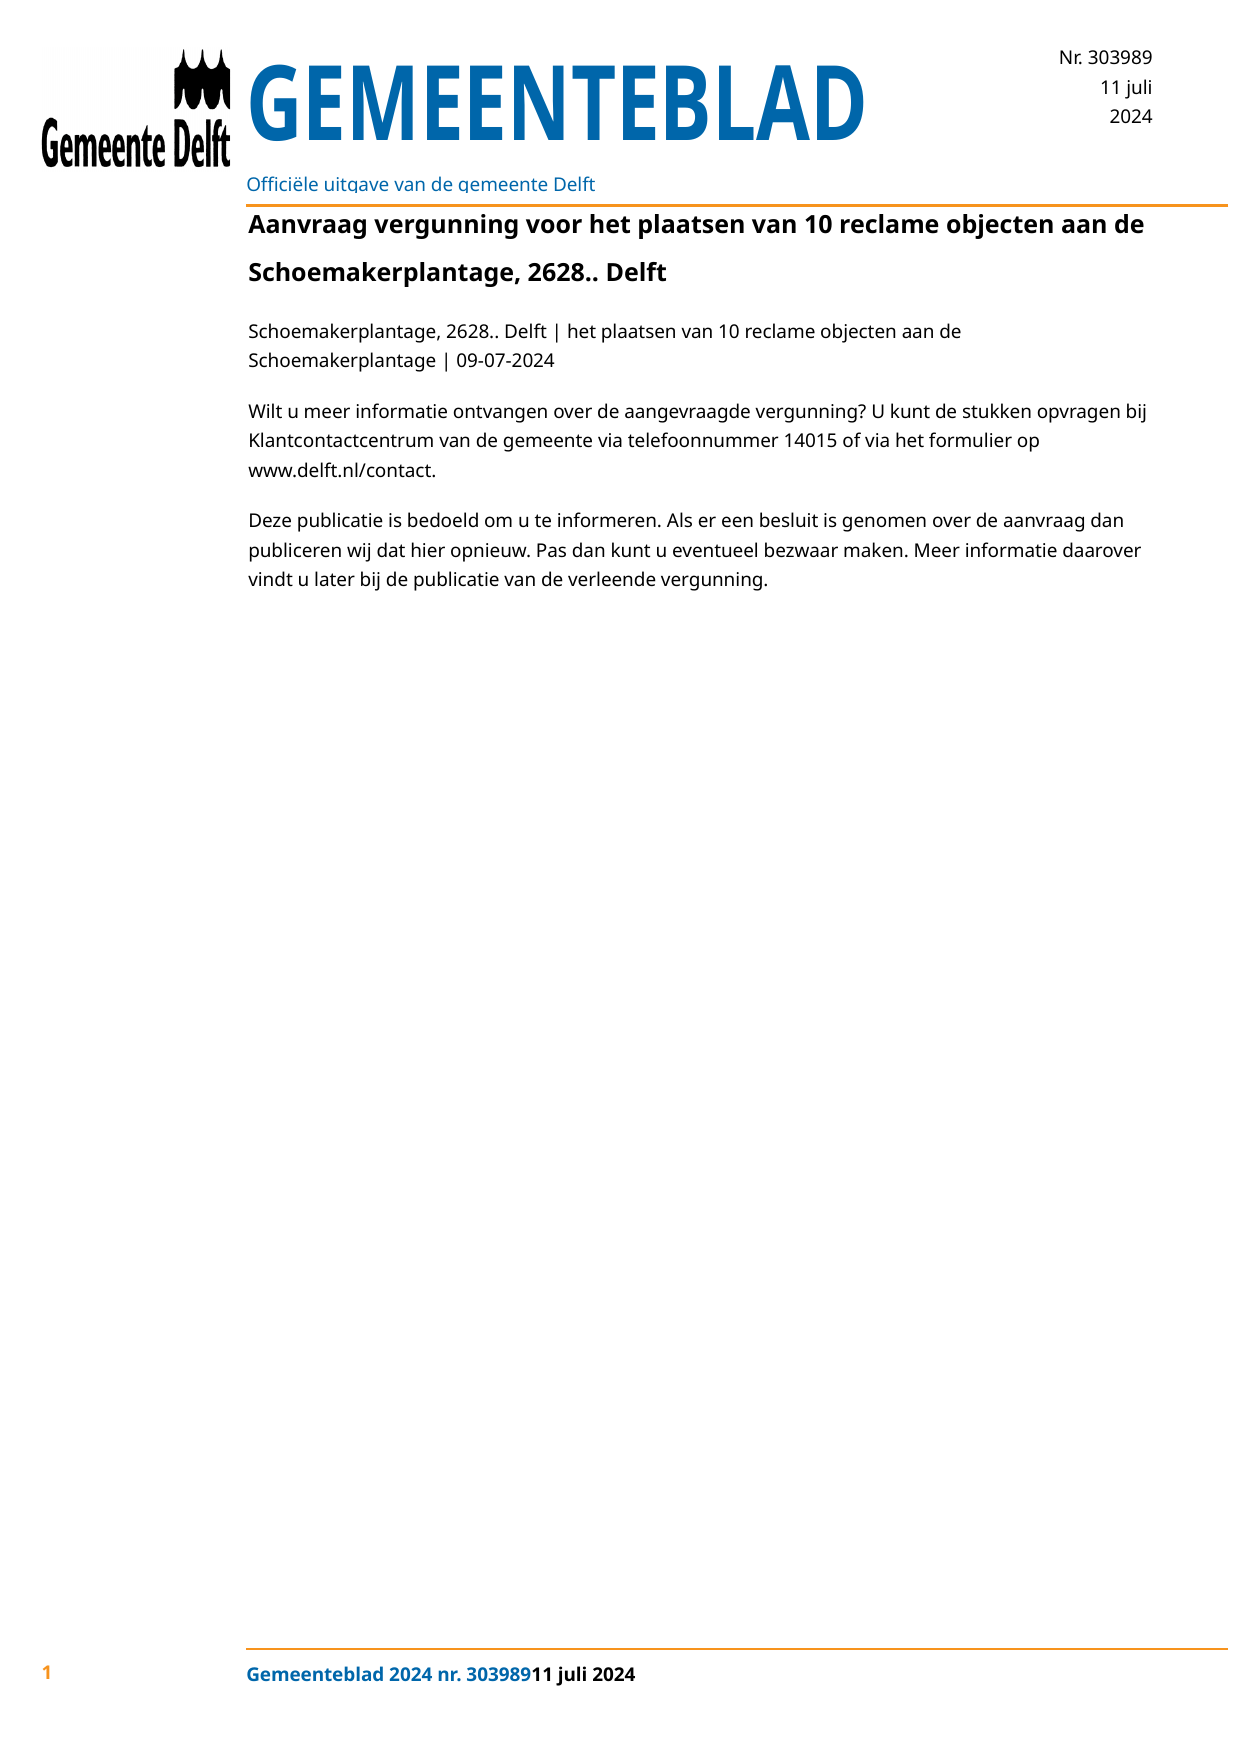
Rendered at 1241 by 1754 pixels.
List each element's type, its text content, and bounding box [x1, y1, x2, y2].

text Aanvraag vergunning voor het plaatsen van 10 reclame objecten aan de Schoemakerplantage, 2628.. Delft [248, 207, 1152, 288]
text Wilt u meer informatie ontvangen over de aangevraagde vergunning? U kunt de stukken opvragen bij Klantcontactcentrum van de gemeente via telefoonnummer 14015 of via het formulier op www.delft.nl/contact. [248, 398, 1152, 483]
picture [41, 47, 231, 172]
text Schoemakerplantage, 2628.. Delft | het plaatsen van 10 reclame objecten aan de Schoemakerplantage | 09-07-2024 [248, 318, 1152, 373]
text Deze publicatie is bedoeld om u te informeren. Als er een besluit is genomen over de aanvraag dan publiceren wij dat hier opnieuw. Pas dan kunt u eventueel bezwaar maken. Meer informatie daarover vindt u later bij de publicatie van de verleende vergunning. [248, 507, 1152, 592]
